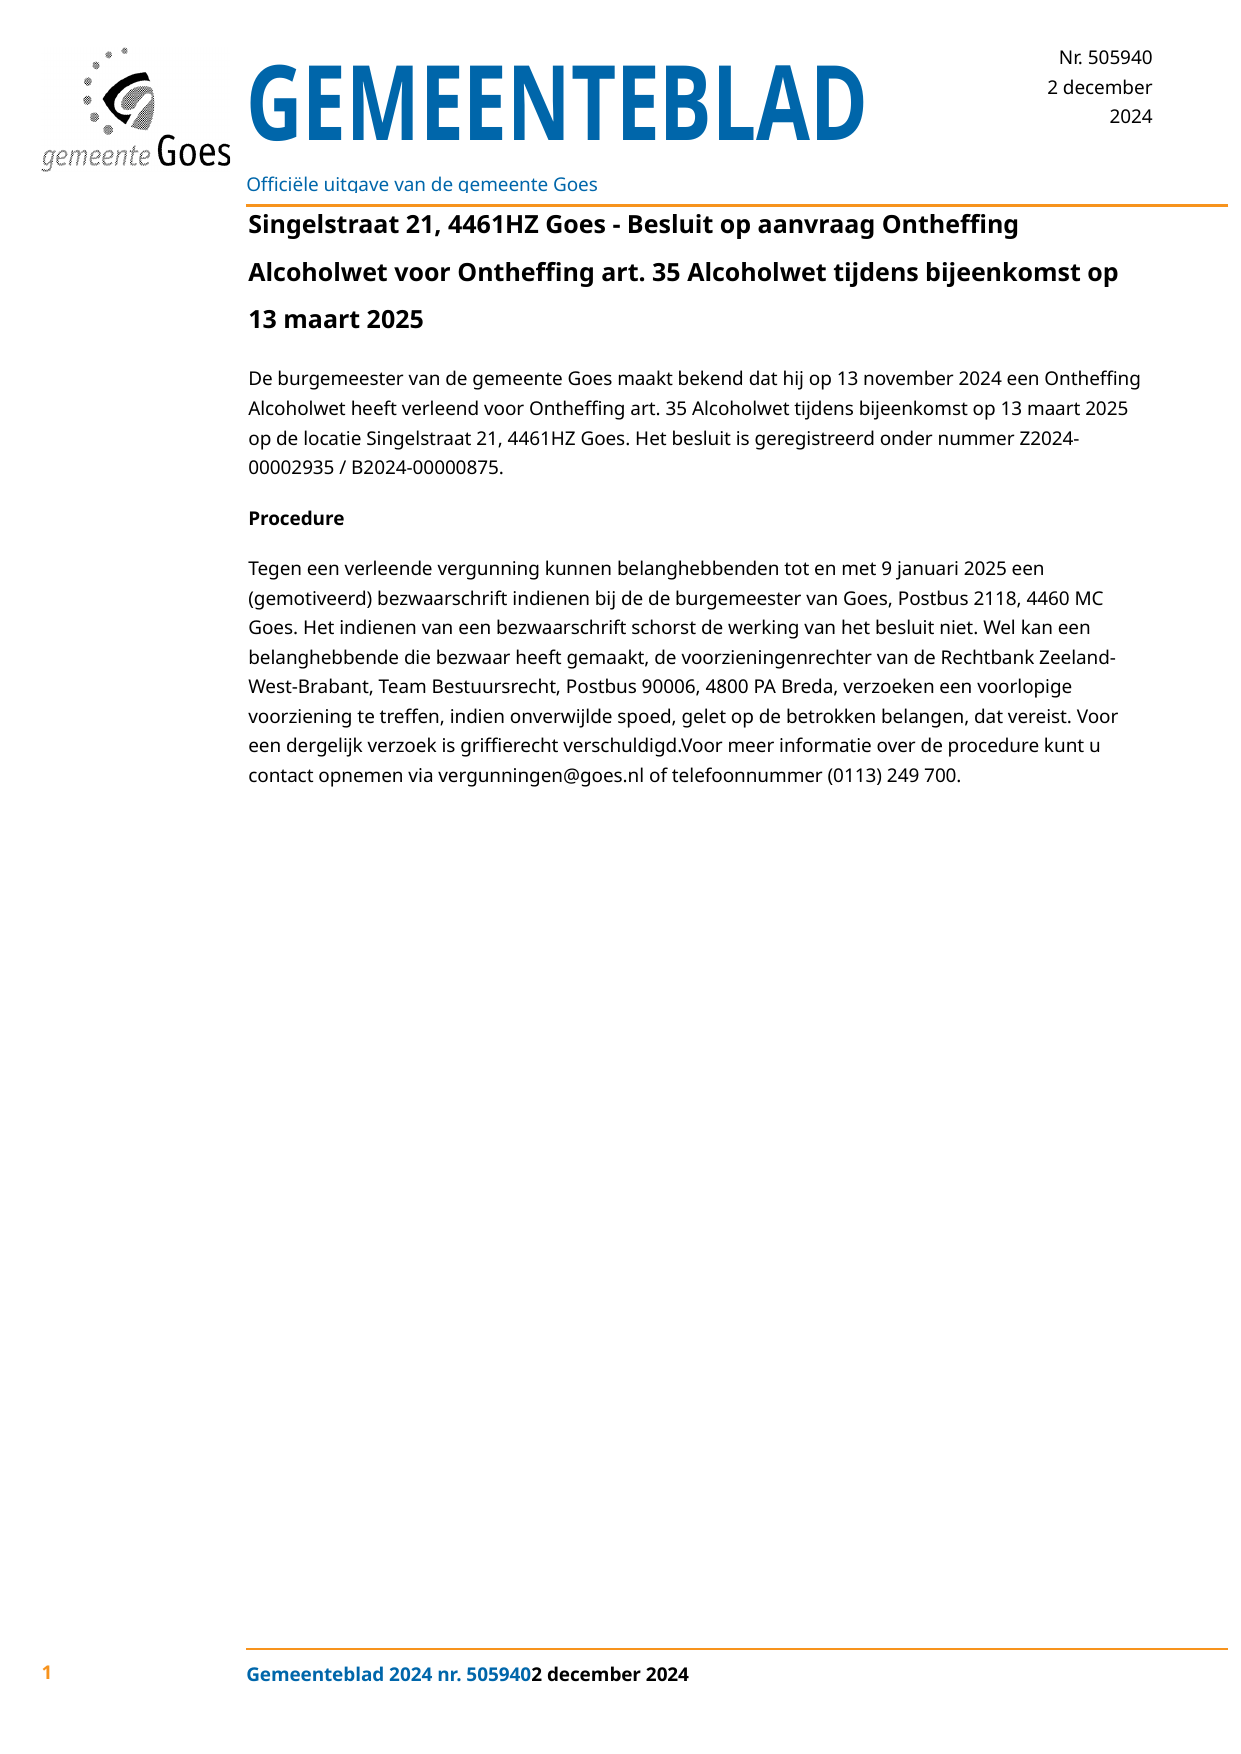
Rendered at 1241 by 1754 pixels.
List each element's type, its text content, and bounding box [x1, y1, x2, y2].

text De burgemeester van de gemeente Goes maakt bekend dat hij op 13 november 2024 een Ontheffing Alcoholwet heeft verleend voor Ontheffing art. 35 Alcoholwet tijdens bijeenkomst op 13 maart 2025 op de locatie Singelstraat 21, 4461HZ Goes. Het besluit is geregistreerd onder nummer Z2024-00002935 / B2024-00000875. [248, 366, 1152, 480]
picture [41, 47, 231, 172]
text Singelstraat 21, 4461HZ Goes - Besluit op aanvraag Ontheffing Alcoholwet voor Ontheffing art. 35 Alcoholwet tijdens bijeenkomst op 13 maart 2025 [248, 207, 1152, 336]
text Procedure [248, 505, 1152, 530]
text Tegen een verleende vergunning kunnen belanghebbenden tot en met 9 januari 2025 een (gemotiveerd) bezwaarschrift indienen bij de de burgemeester van Goes, Postbus 2118, 4460 MC Goes. Het indienen van een bezwaarschrift schorst de werking van het besluit niet. Wel kan een belanghebbende die bezwaar heeft gemaakt, de voorzieningenrechter van de Rechtbank Zeeland-West-Brabant, Team Bestuursrecht, Postbus 90006, 4800 PA Breda, verzoeken een voorlopige voorziening te treffen, indien onverwijlde spoed, gelet op de betrokken belangen, dat vereist. Voor een dergelijk verzoek is griffierecht verschuldigd.Voor meer informatie over de procedure kunt u contact opnemen via vergunningen@goes.nl of telefoonnummer (0113) 249 700. [248, 555, 1152, 788]
